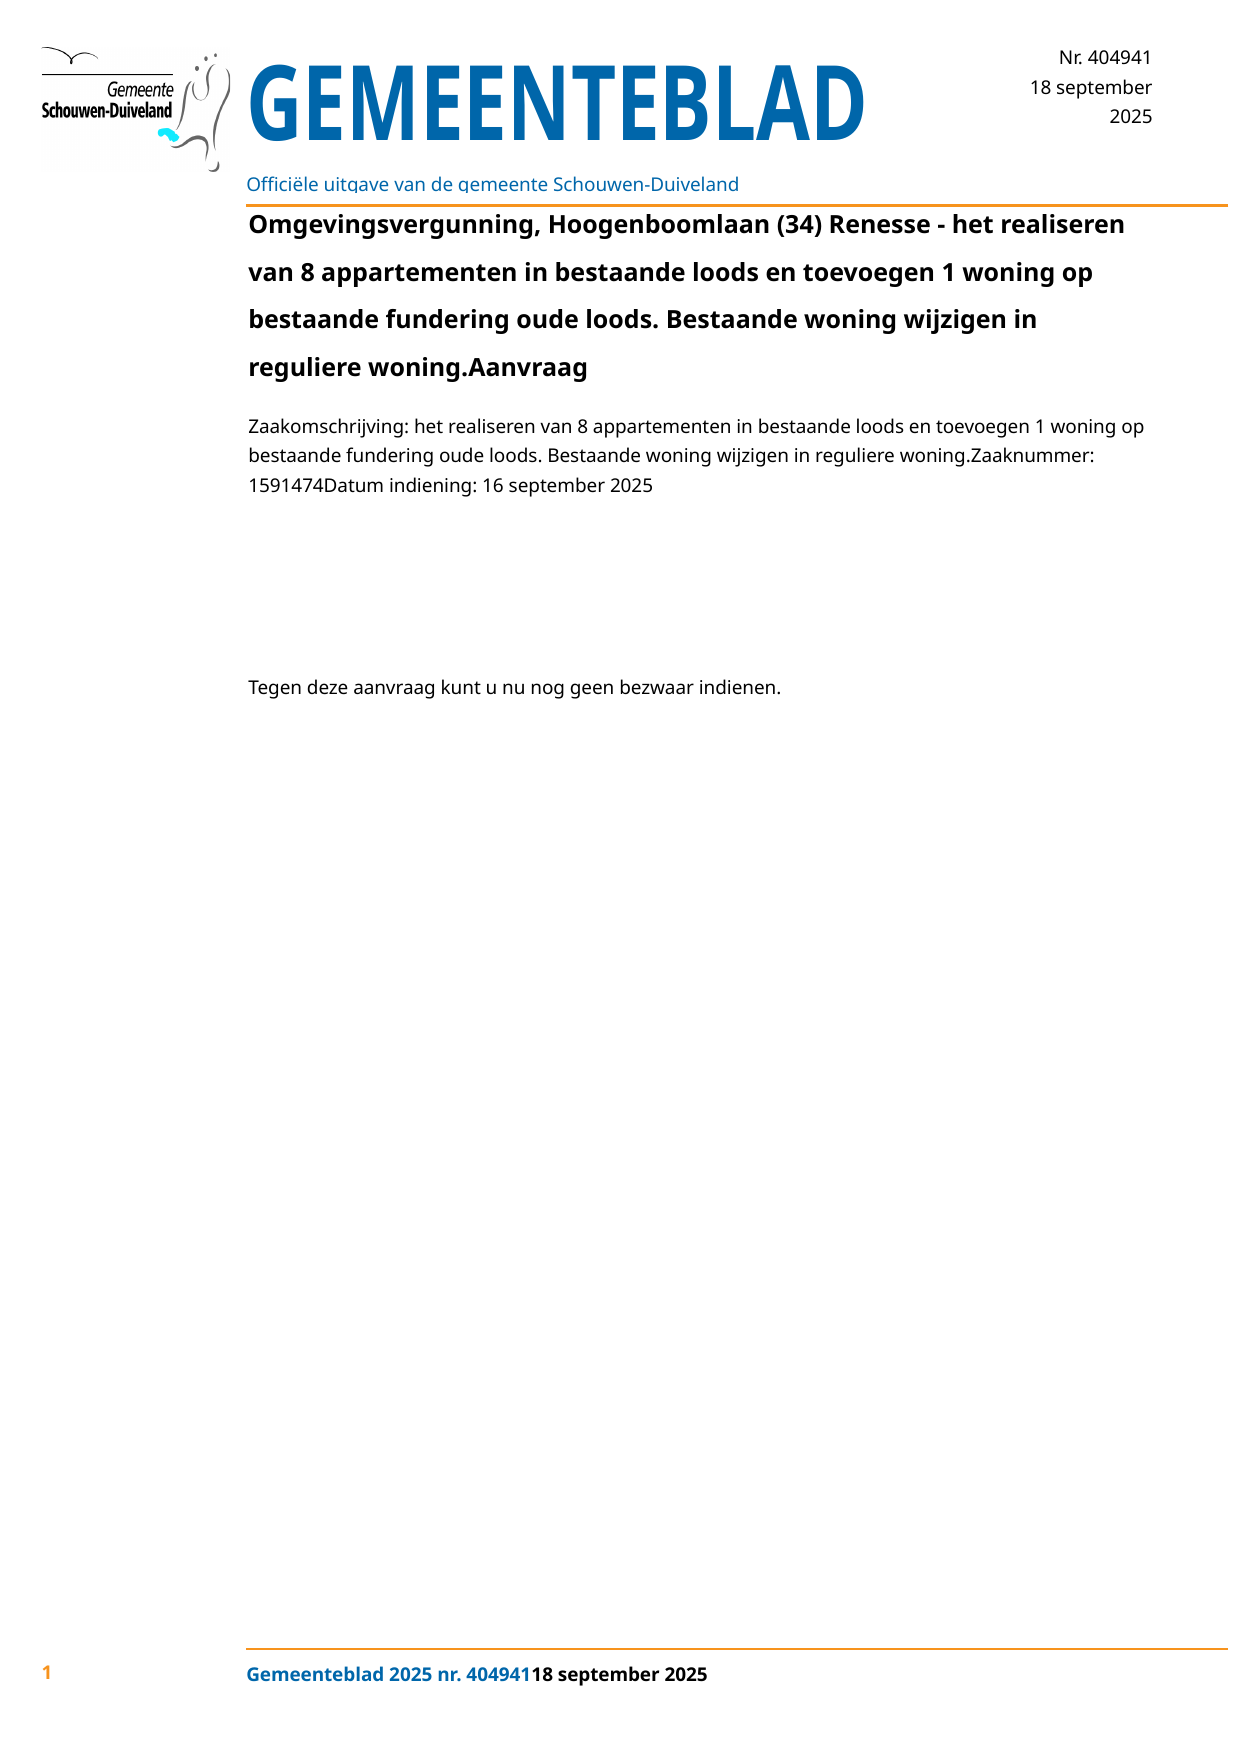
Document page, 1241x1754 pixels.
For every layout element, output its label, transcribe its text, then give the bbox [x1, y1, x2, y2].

text Tegen deze aanvraag kunt u nu nog geen bezwaar indienen. [248, 674, 1152, 700]
picture [41, 47, 231, 172]
text Zaakomschrijving: het realiseren van 8 appartementen in bestaande loods en toevoegen 1 woning op bestaande fundering oude loods. Bestaande woning wijzigen in reguliere woning.Zaaknummer: 1591474Datum indiening: 16 september 2025 [248, 413, 1152, 498]
text Omgevingsvergunning, Hoogenboomlaan (34) Renesse - het realiseren van 8 appartementen in bestaande loods en toevoegen 1 woning op bestaande fundering oude loods. Bestaande woning wijzigen in reguliere woning.Aanvraag [248, 207, 1152, 384]
